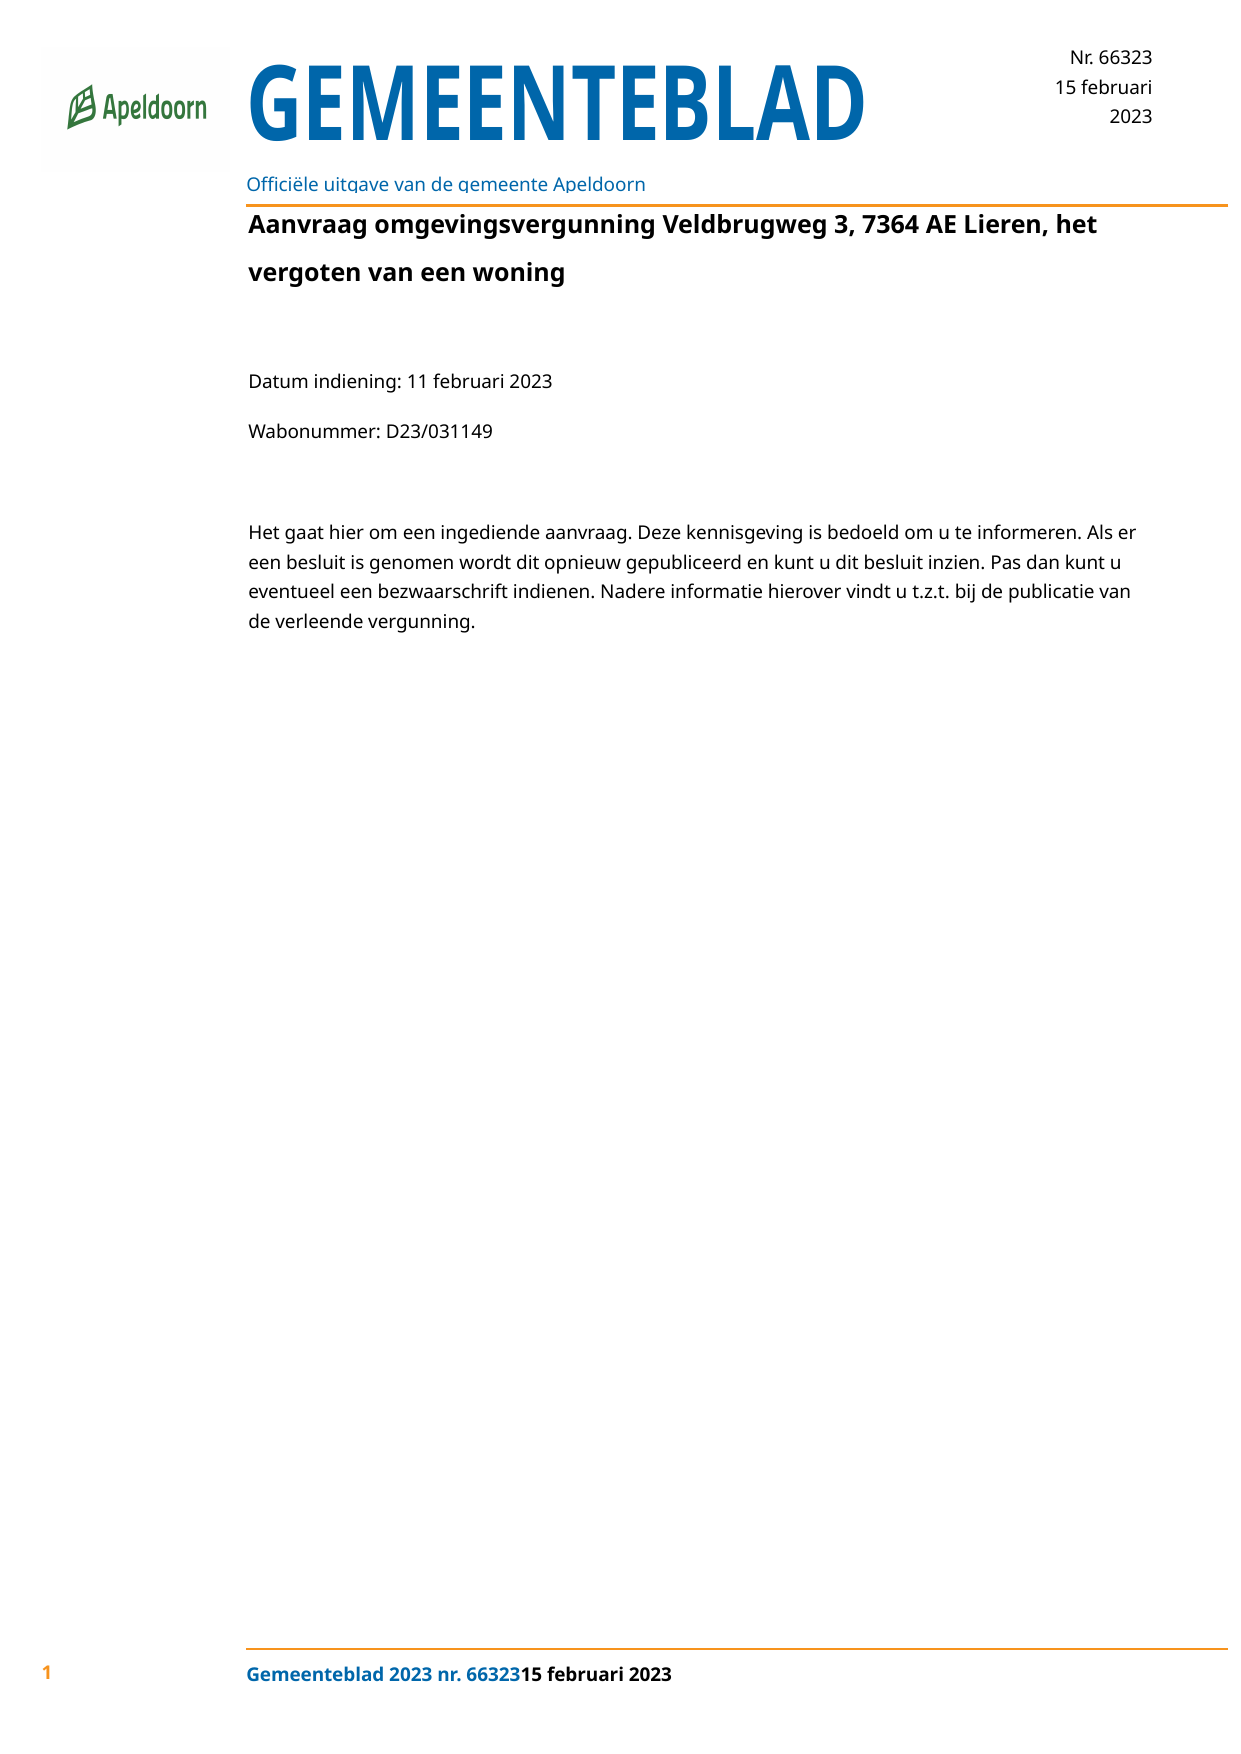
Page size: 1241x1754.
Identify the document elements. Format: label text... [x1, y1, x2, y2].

text Aanvraag omgevingsvergunning Veldbrugweg 3, 7364 AE Lieren, het vergoten van een woning [248, 207, 1152, 288]
text Het gaat hier om een ingediende aanvraag. Deze kennisgeving is bedoeld om u te informeren. Als er een besluit is genomen wordt dit opnieuw gepubliceerd en kunt u dit besluit inzien. Pas dan kunt u eventueel een bezwaarschrift indienen. Nadere informatie hierover vindt u t.z.t. bij de publicatie van de verleende vergunning. [248, 519, 1152, 634]
text Wabonummer: D23/031149 [248, 419, 1152, 444]
picture [41, 47, 231, 172]
text Datum indiening: 11 februari 2023 [248, 368, 1152, 394]
